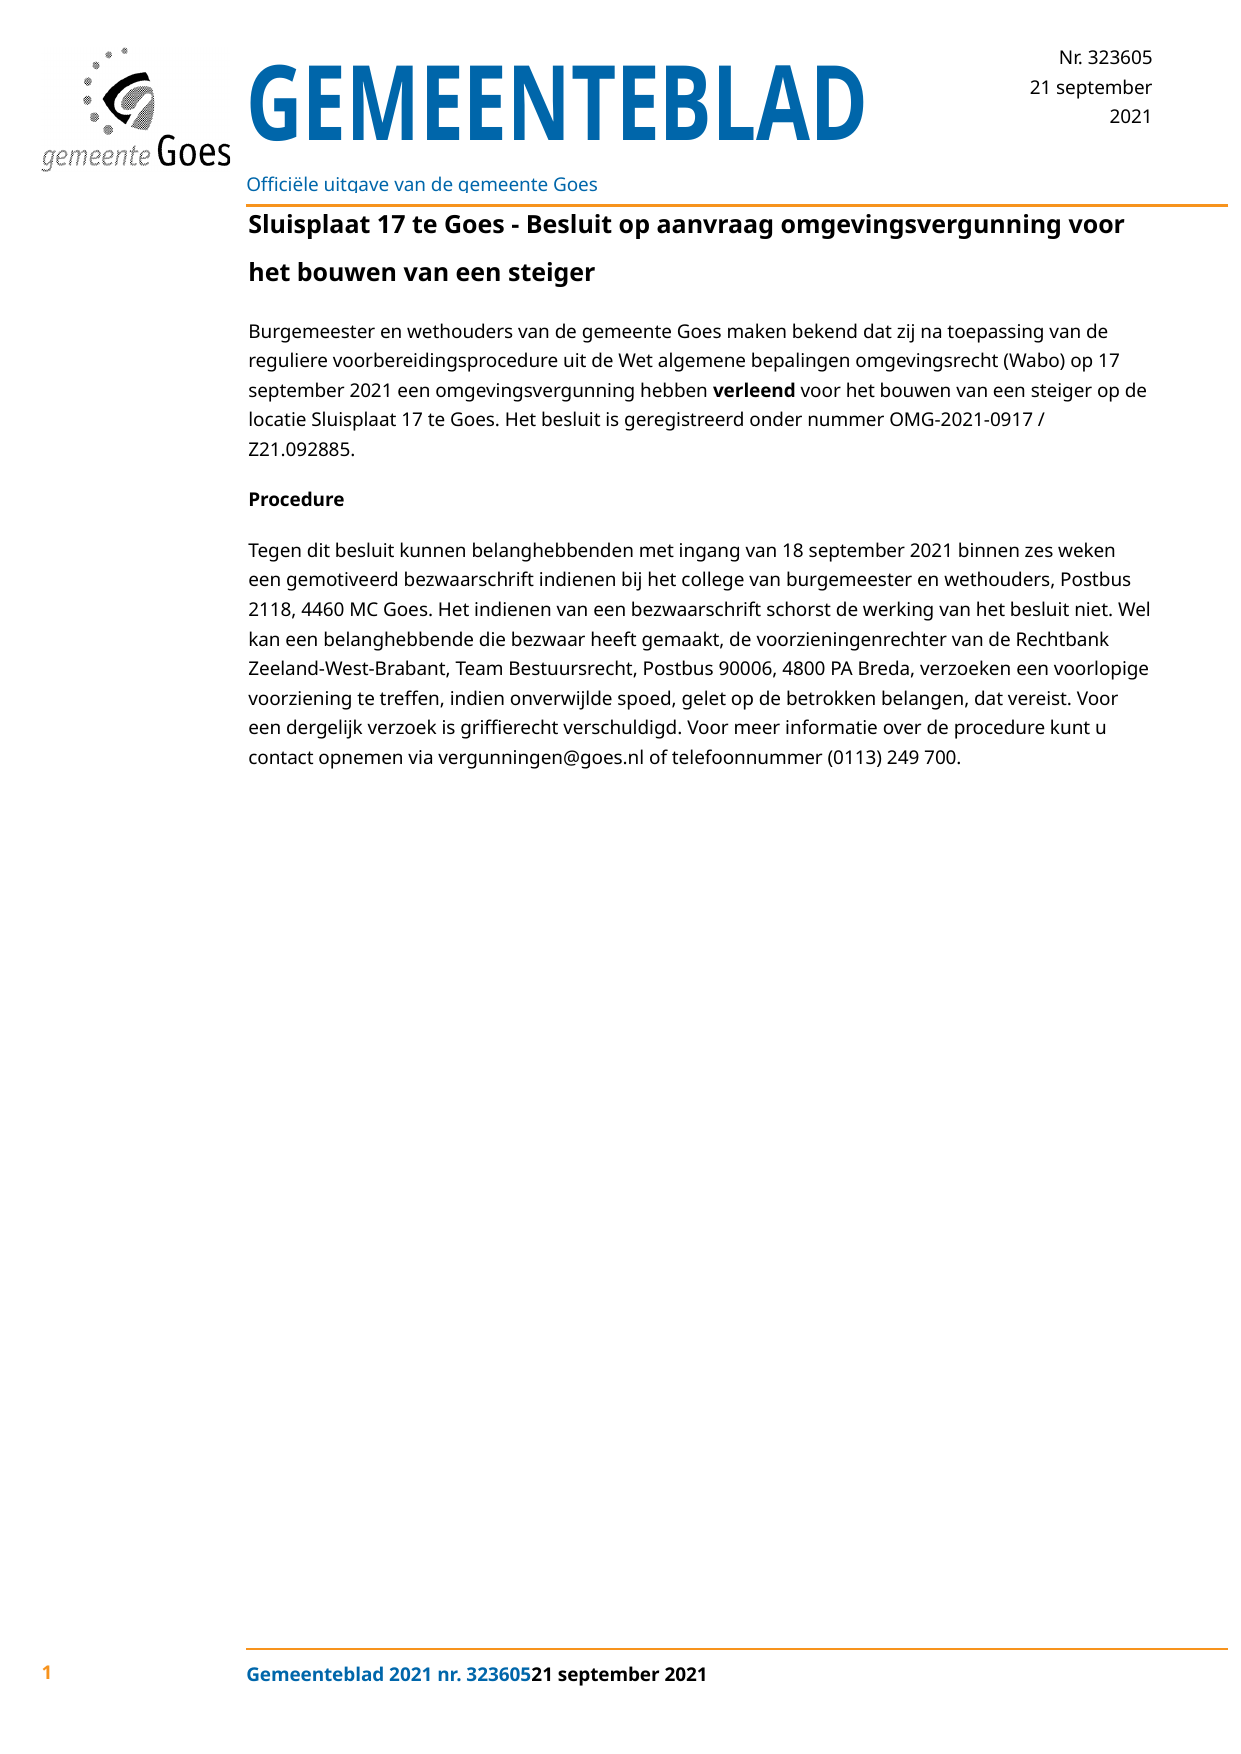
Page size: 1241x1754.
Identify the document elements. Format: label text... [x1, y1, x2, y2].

text Tegen dit besluit kunnen belanghebbenden met ingang van 18 september 2021 binnen zes weken een gemotiveerd bezwaarschrift indienen bij het college van burgemeester en wethouders, Postbus 2118, 4460 MC Goes. Het indienen van een bezwaarschrift schorst de werking van het besluit niet. Wel kan een belanghebbende die bezwaar heeft gemaakt, de voorzieningenrechter van de Rechtbank Zeeland-West-Brabant, Team Bestuursrecht, Postbus 90006, 4800 PA Breda, verzoeken een voorlopige voorziening te treffen, indien onverwijlde spoed, gelet op de betrokken belangen, dat vereist. Voor een dergelijk verzoek is griffierecht verschuldigd. Voor meer informatie over de procedure kunt u contact opnemen via vergunningen@goes.nl of telefoonnummer (0113) 249 700. [248, 537, 1152, 770]
text Burgemeester en wethouders van de gemeente Goes maken bekend dat zij na toepassing van de reguliere voorbereidingsprocedure uit de Wet algemene bepalingen omgevingsrecht (Wabo) op 17 september 2021 een omgevingsvergunning hebben verleend voor het bouwen van een steiger op de locatie Sluisplaat 17 te Goes. Het besluit is geregistreerd onder nummer OMG-2021-0917 / Z21.092885. [248, 318, 1152, 462]
text Sluisplaat 17 te Goes - Besluit op aanvraag omgevingsvergunning voor het bouwen van een steiger [248, 207, 1152, 288]
text Procedure [248, 487, 1152, 512]
picture [41, 47, 231, 172]
